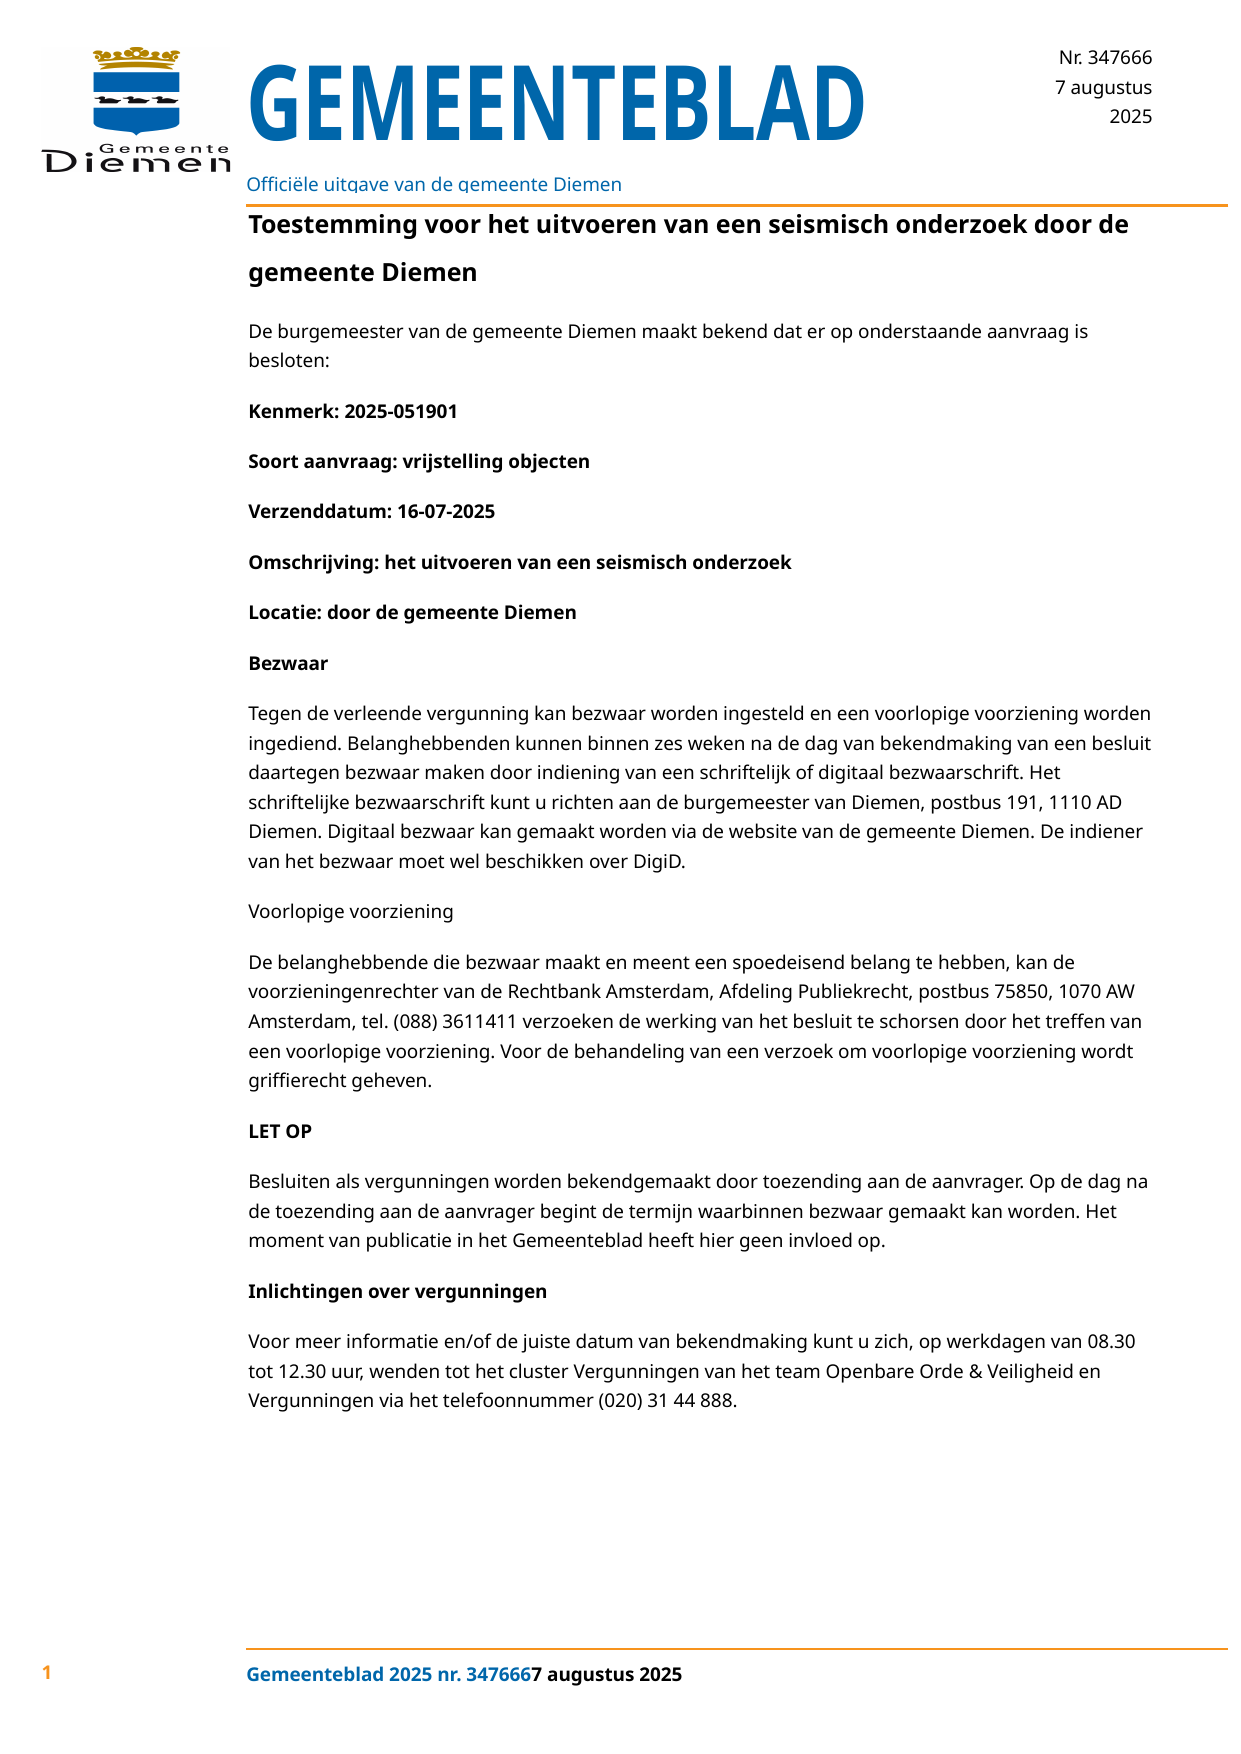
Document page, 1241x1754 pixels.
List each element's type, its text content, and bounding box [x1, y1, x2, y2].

text Soort aanvraag: vrijstelling objecten [248, 448, 1152, 474]
text Toestemming voor het uitvoeren van een seismisch onderzoek door de gemeente Diemen [248, 207, 1152, 288]
text Bezwaar [248, 650, 1152, 676]
text Locatie: door de gemeente Diemen [248, 599, 1152, 625]
text Inlichtingen over vergunningen [248, 1278, 1152, 1304]
text Tegen de verleende vergunning kan bezwaar worden ingesteld en een voorlopige voorziening worden ingediend. Belanghebbenden kunnen binnen zes weken na de dag van bekendmaking van een besluit daartegen bezwaar maken door indiening van een schriftelijk of digitaal bezwaarschrift. Het schriftelijke bezwaarschrift kunt u richten aan de burgemeester van Diemen, postbus 191, 1110 AD Diemen. Digitaal bezwaar kan gemaakt worden via de website van de gemeente Diemen. De indiener van het bezwaar moet wel beschikken over DigiD. [248, 700, 1152, 874]
picture [41, 47, 231, 172]
text LET OP [248, 1118, 1152, 1144]
text Voor meer informatie en/of de juiste datum van bekendmaking kunt u zich, op werkdagen van 08.30 tot 12.30 uur, wenden tot het cluster Vergunningen van het team Openbare Orde & Veiligheid en Vergunningen via het telefoonnummer (020) 31 44 888. [248, 1328, 1152, 1413]
text Besluiten als vergunningen worden bekendgemaakt door toezending aan de aanvrager. Op de dag na de toezending aan de aanvrager begint de termijn waarbinnen bezwaar gemaakt kan worden. Het moment van publicatie in het Gemeenteblad heeft hier geen invloed op. [248, 1168, 1152, 1253]
text Omschrijving: het uitvoeren van een seismisch onderzoek [248, 549, 1152, 575]
text De burgemeester van de gemeente Diemen maakt bekend dat er op onderstaande aanvraag is besloten: [248, 318, 1152, 373]
text Kenmerk: 2025-051901 [248, 398, 1152, 424]
text De belanghebbende die bezwaar maakt en meent een spoedeisend belang te hebben, kan de voorzieningenrechter van de Rechtbank Amsterdam, Afdeling Publiekrecht, postbus 75850, 1070 AW Amsterdam, tel. (088) 3611411 verzoeken de werking van het besluit te schorsen door het treffen van een voorlopige voorziening. Voor de behandeling van een verzoek om voorlopige voorziening wordt griffierecht geheven. [248, 949, 1152, 1093]
text Verzenddatum: 16-07-2025 [248, 499, 1152, 524]
text Voorlopige voorziening [248, 899, 1152, 924]
